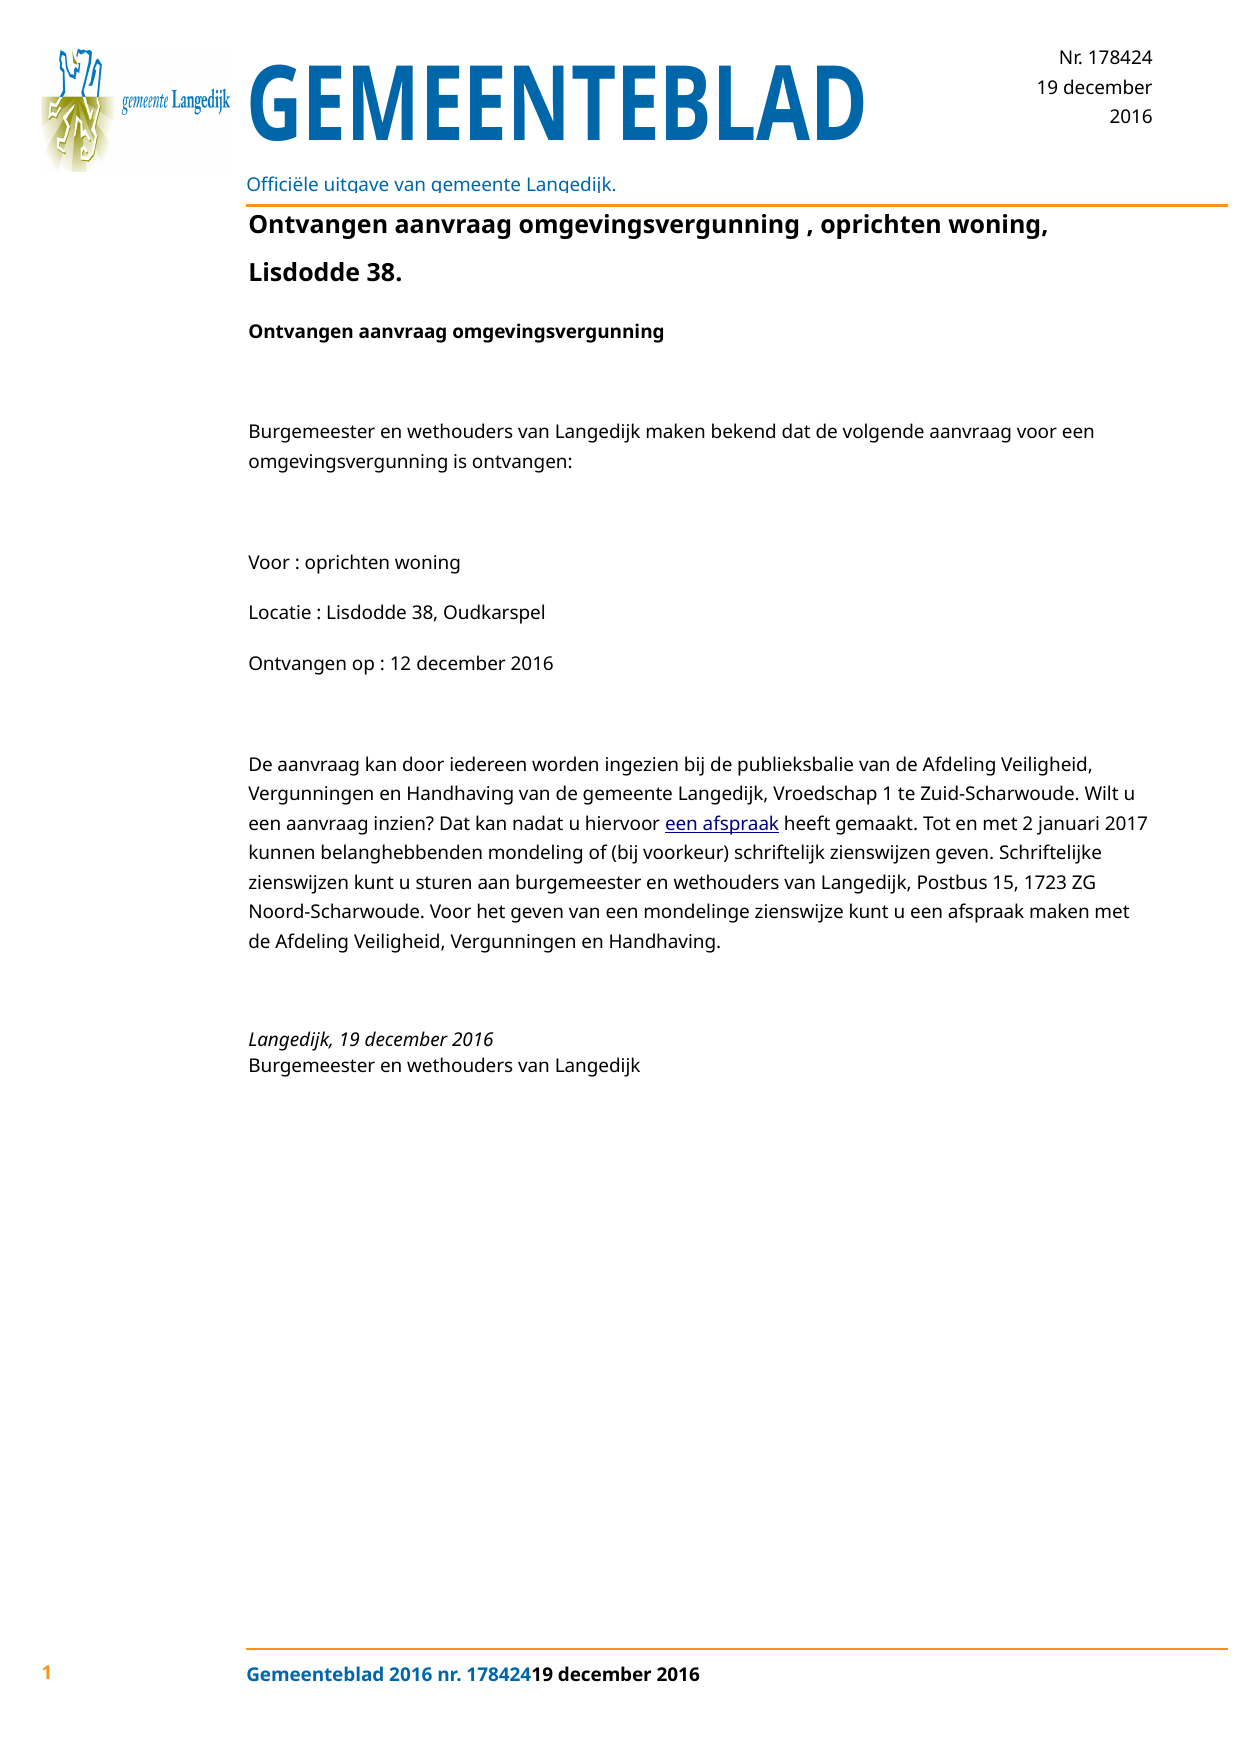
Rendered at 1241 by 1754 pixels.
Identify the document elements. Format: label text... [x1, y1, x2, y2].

text Ontvangen aanvraag omgevingsvergunning , oprichten woning, Lisdodde 38. [248, 207, 1152, 288]
text Langedijk, 19 december 2016 [248, 1027, 1152, 1052]
text Burgemeester en wethouders van Langedijk [248, 1052, 1152, 1078]
picture [41, 47, 231, 172]
text Burgemeester en wethouders van Langedijk maken bekend dat de volgende aanvraag voor een omgevingsvergunning is ontvangen: [248, 419, 1152, 474]
text Locatie : Lisdodde 38, Oudkarspel [248, 599, 1152, 625]
text Ontvangen aanvraag omgevingsvergunning [248, 318, 1152, 344]
text Ontvangen op : 12 december 2016 [248, 650, 1152, 676]
text Voor : oprichten woning [248, 549, 1152, 575]
text De aanvraag kan door iedereen worden ingezien bij de publieksbalie van de Afdeling Veiligheid, Vergunningen en Handhaving van de gemeente Langedijk, Vroedschap 1 te Zuid-Scharwoude. Wilt u een aanvraag inzien? Dat kan nadat u hiervoor een afspraak heeft gemaakt. Tot en met 2 januari 2017 kunnen belanghebbenden mondeling of (bij voorkeur) schriftelijk zienswijzen geven. Schriftelijke zienswijzen kunt u sturen aan burgemeester en wethouders van Langedijk, Postbus 15, 1723 ZG Noord-Scharwoude. Voor het geven van een mondelinge zienswijze kunt u een afspraak maken met de Afdeling Veiligheid, Vergunningen en Handhaving. [248, 751, 1152, 954]
